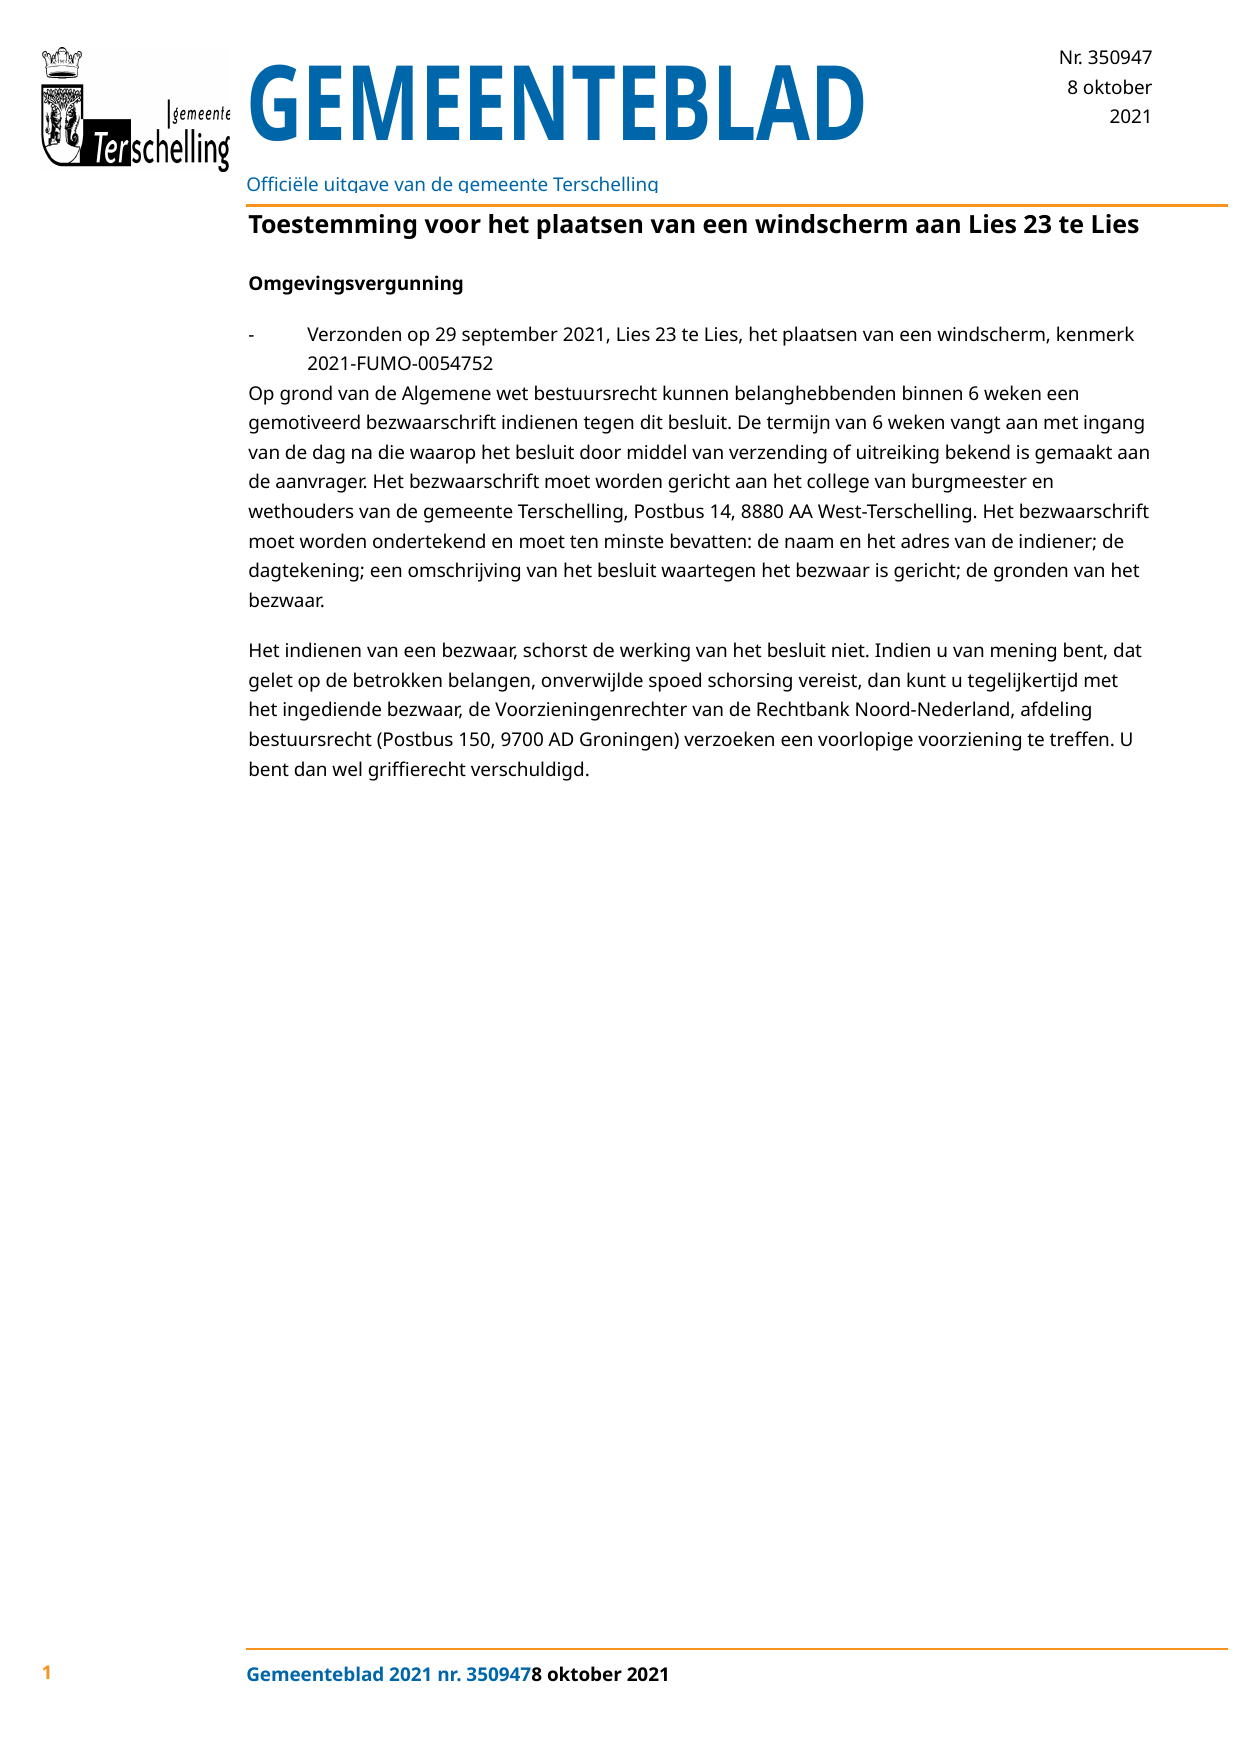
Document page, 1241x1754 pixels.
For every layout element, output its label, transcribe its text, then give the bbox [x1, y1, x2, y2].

text Het indienen van een bezwaar, schorst de werking van het besluit niet. Indien u van mening bent, dat gelet op de betrokken belangen, onverwijlde spoed schorsing vereist, dan kunt u tegelijkertijd met het ingediende bezwaar, de Voorzieningenrechter van de Rechtbank Noord-Nederland, afdeling bestuursrecht (Postbus 150, 9700 AD Groningen) verzoeken een voorlopige voorziening te treffen. U bent dan wel griffierecht verschuldigd. [248, 637, 1152, 781]
text Toestemming voor het plaatsen van een windscherm aan Lies 23 te Lies [248, 207, 1152, 241]
list Verzonden op 29 september 2021, Lies 23 te Lies, het plaatsen van een windscherm, kenmerk 2021-FUMO-0054752 [248, 321, 1152, 376]
text Omgevingsvergunning [248, 270, 1152, 296]
text Op grond van de Algemene wet bestuursrecht kunnen belanghebbenden binnen 6 weken een gemotiveerd bezwaarschrift indienen tegen dit besluit. De termijn van 6 weken vangt aan met ingang van de dag na die waarop het besluit door middel van verzending of uitreiking bekend is gemaakt aan de aanvrager. Het bezwaarschrift moet worden gericht aan het college van burgmeester en wethouders van de gemeente Terschelling, Postbus 14, 8880 AA West-Terschelling. Het bezwaarschrift moet worden ondertekend en moet ten minste bevatten: de naam en het adres van de indiener; de dagtekening; een omschrijving van het besluit waartegen het bezwaar is gericht; de gronden van het bezwaar. [248, 380, 1152, 613]
picture [41, 47, 231, 172]
